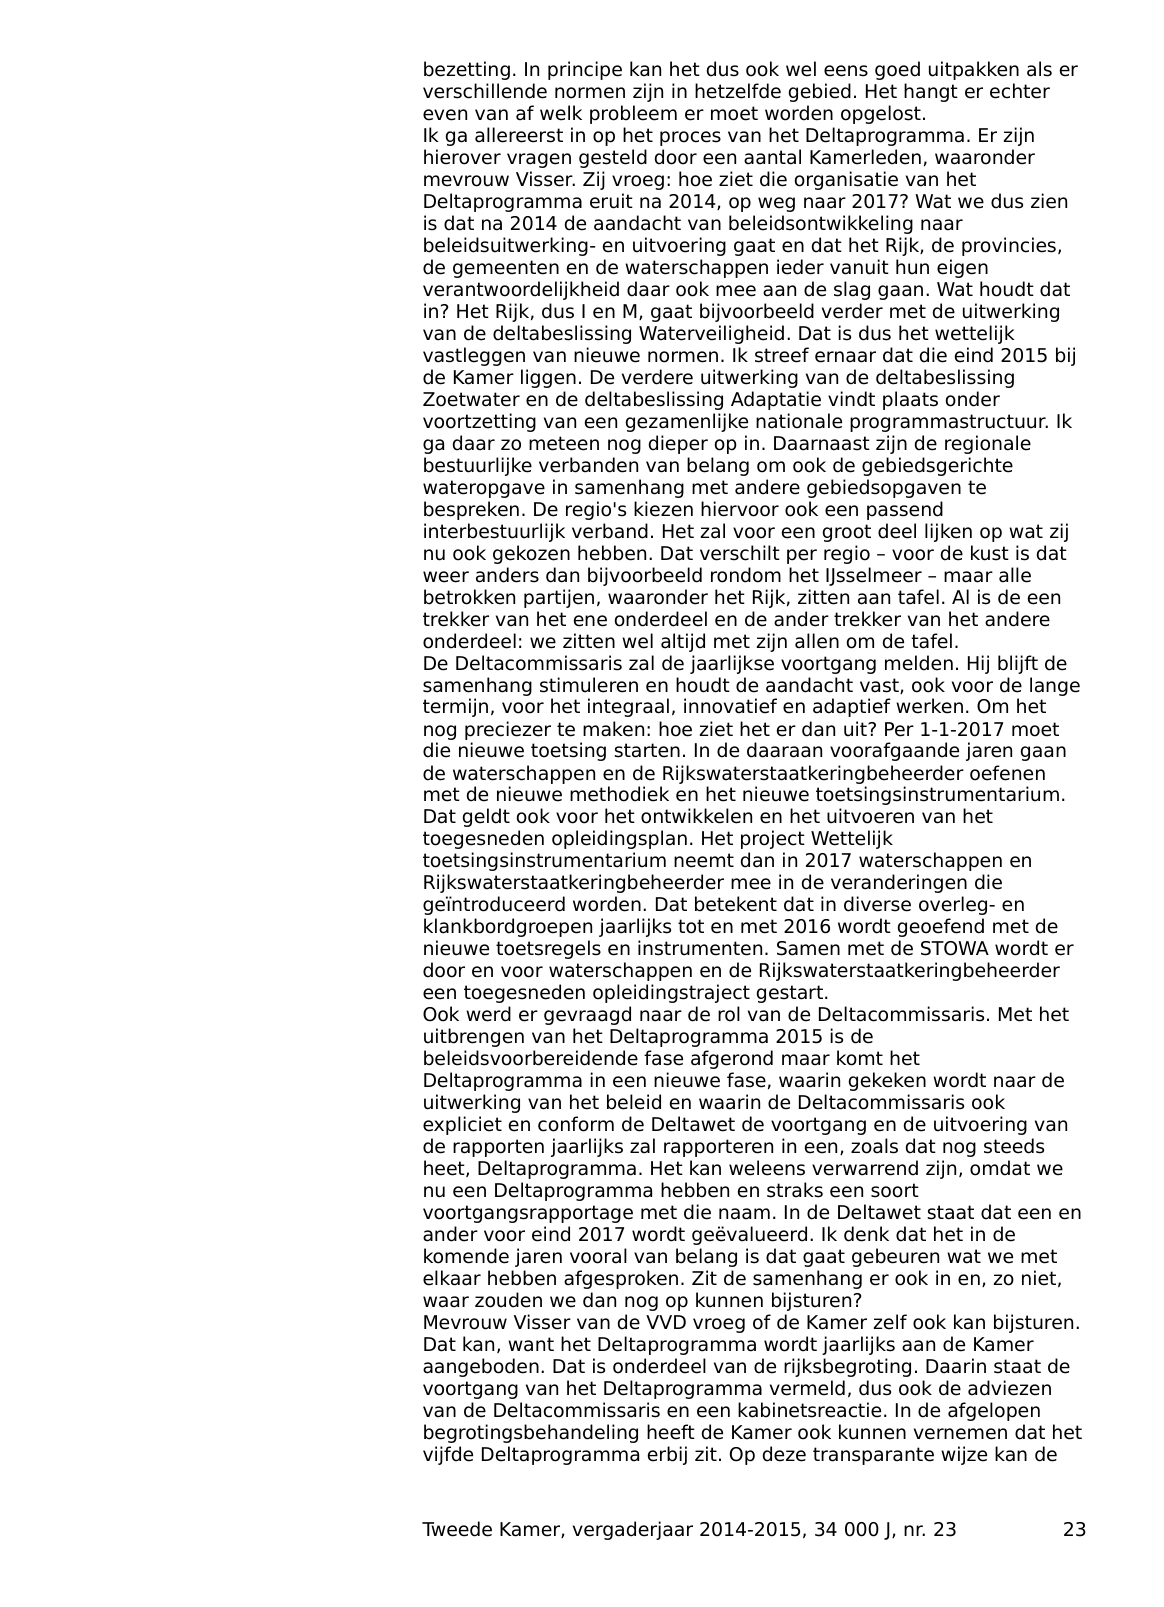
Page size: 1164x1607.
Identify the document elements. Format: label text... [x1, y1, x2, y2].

text Ook werd er gevraagd naar de rol van de Deltacommissaris. Met het uitbrengen van het Deltaprogramma 2015 is de beleidsvoorbereidende fase afgerond maar komt het Deltaprogramma in een nieuwe fase, waarin gekeken wordt naar de uitwerking van het beleid en waarin de Deltacommissaris ook expliciet en conform de Deltawet de voortgang en de uitvoering van de rapporten jaarlijks zal rapporteren in een, zoals dat nog steeds heet, Deltaprogramma. Het kan weleens verwarrend zijn, omdat we nu een Deltaprogramma hebben en straks een soort voortgangsrapportage met die naam. In de Deltawet staat dat een en ander voor eind 2017 wordt geëvalueerd. Ik denk dat het in de komende jaren vooral van belang is dat gaat gebeuren wat we met elkaar hebben afgesproken. Zit de samenhang er ook in en, zo niet, waar zouden we dan nog op kunnen bijsturen? [422, 1004, 1087, 1312]
text Mevrouw Visser van de VVD vroeg of de Kamer zelf ook kan bijsturen. Dat kan, want het Deltaprogramma wordt jaarlijks aan de Kamer aangeboden. Dat is onderdeel van de rijksbegroting. Daarin staat de voortgang van het Deltaprogramma vermeld, dus ook de adviezen van de Deltacommissaris en een kabinetsreactie. In de afgelopen begrotingsbehandeling heeft de Kamer ook kunnen vernemen dat het vijfde Deltaprogramma erbij zit. Op deze transparante wijze kan de [422, 1312, 1087, 1466]
text bezetting. In principe kan het dus ook wel eens goed uitpakken als er verschillende normen zijn in hetzelfde gebied. Het hangt er echter even van af welk probleem er moet worden opgelost. [422, 59, 1087, 125]
text Ik ga allereerst in op het proces van het Deltaprogramma. Er zijn hierover vragen gesteld door een aantal Kamerleden, waaronder mevrouw Visser. Zij vroeg: hoe ziet die organisatie van het Deltaprogramma eruit na 2014, op weg naar 2017? Wat we dus zien is dat na 2014 de aandacht van beleidsontwikkeling naar beleidsuitwerking- en uitvoering gaat en dat het Rijk, de provincies, de gemeenten en de waterschappen ieder vanuit hun eigen verantwoordelijkheid daar ook mee aan de slag gaan. Wat houdt dat in? Het Rijk, dus I en M, gaat bijvoorbeeld verder met de uitwerking van de deltabeslissing Waterveiligheid. Dat is dus het wettelijk vastleggen van nieuwe normen. Ik streef ernaar dat die eind 2015 bij de Kamer liggen. De verdere uitwerking van de deltabeslissing Zoetwater en de deltabeslissing Adaptatie vindt plaats onder voortzetting van een gezamenlijke nationale programmastructuur. Ik ga daar zo meteen nog dieper op in. Daarnaast zijn de regionale bestuurlijke verbanden van belang om ook de gebiedsgerichte wateropgave in samenhang met andere gebiedsopgaven te bespreken. De regio's kiezen hiervoor ook een passend interbestuurlijk verband. Het zal voor een groot deel lijken op wat zij nu ook gekozen hebben. Dat verschilt per regio – voor de kust is dat weer anders dan bijvoorbeeld rondom het IJsselmeer – maar alle betrokken partijen, waaronder het Rijk, zitten aan tafel. Al is de een trekker van het ene onderdeel en de ander trekker van het andere onderdeel: we zitten wel altijd met zijn allen om de tafel. [422, 125, 1087, 652]
text De Deltacommissaris zal de jaarlijkse voortgang melden. Hij blijft de samenhang stimuleren en houdt de aandacht vast, ook voor de lange termijn, voor het integraal, innovatief en adaptief werken. Om het nog preciezer te maken: hoe ziet het er dan uit? Per 1-1-2017 moet die nieuwe toetsing starten. In de daaraan voorafgaande jaren gaan de waterschappen en de Rijkswaterstaatkeringbeheerder oefenen met de nieuwe methodiek en het nieuwe toetsingsinstrumentarium. Dat geldt ook voor het ontwikkelen en het uitvoeren van het toegesneden opleidingsplan. Het project Wettelijk toetsingsinstrumentarium neemt dan in 2017 waterschappen en Rijkswaterstaatkeringbeheerder mee in de veranderingen die geïntroduceerd worden. Dat betekent dat in diverse overleg- en klankbordgroepen jaarlijks tot en met 2016 wordt geoefend met de nieuwe toetsregels en instrumenten. Samen met de STOWA wordt er door en voor waterschappen en de Rijkswaterstaatkeringbeheerder een toegesneden opleidingstraject gestart. [422, 652, 1087, 1004]
